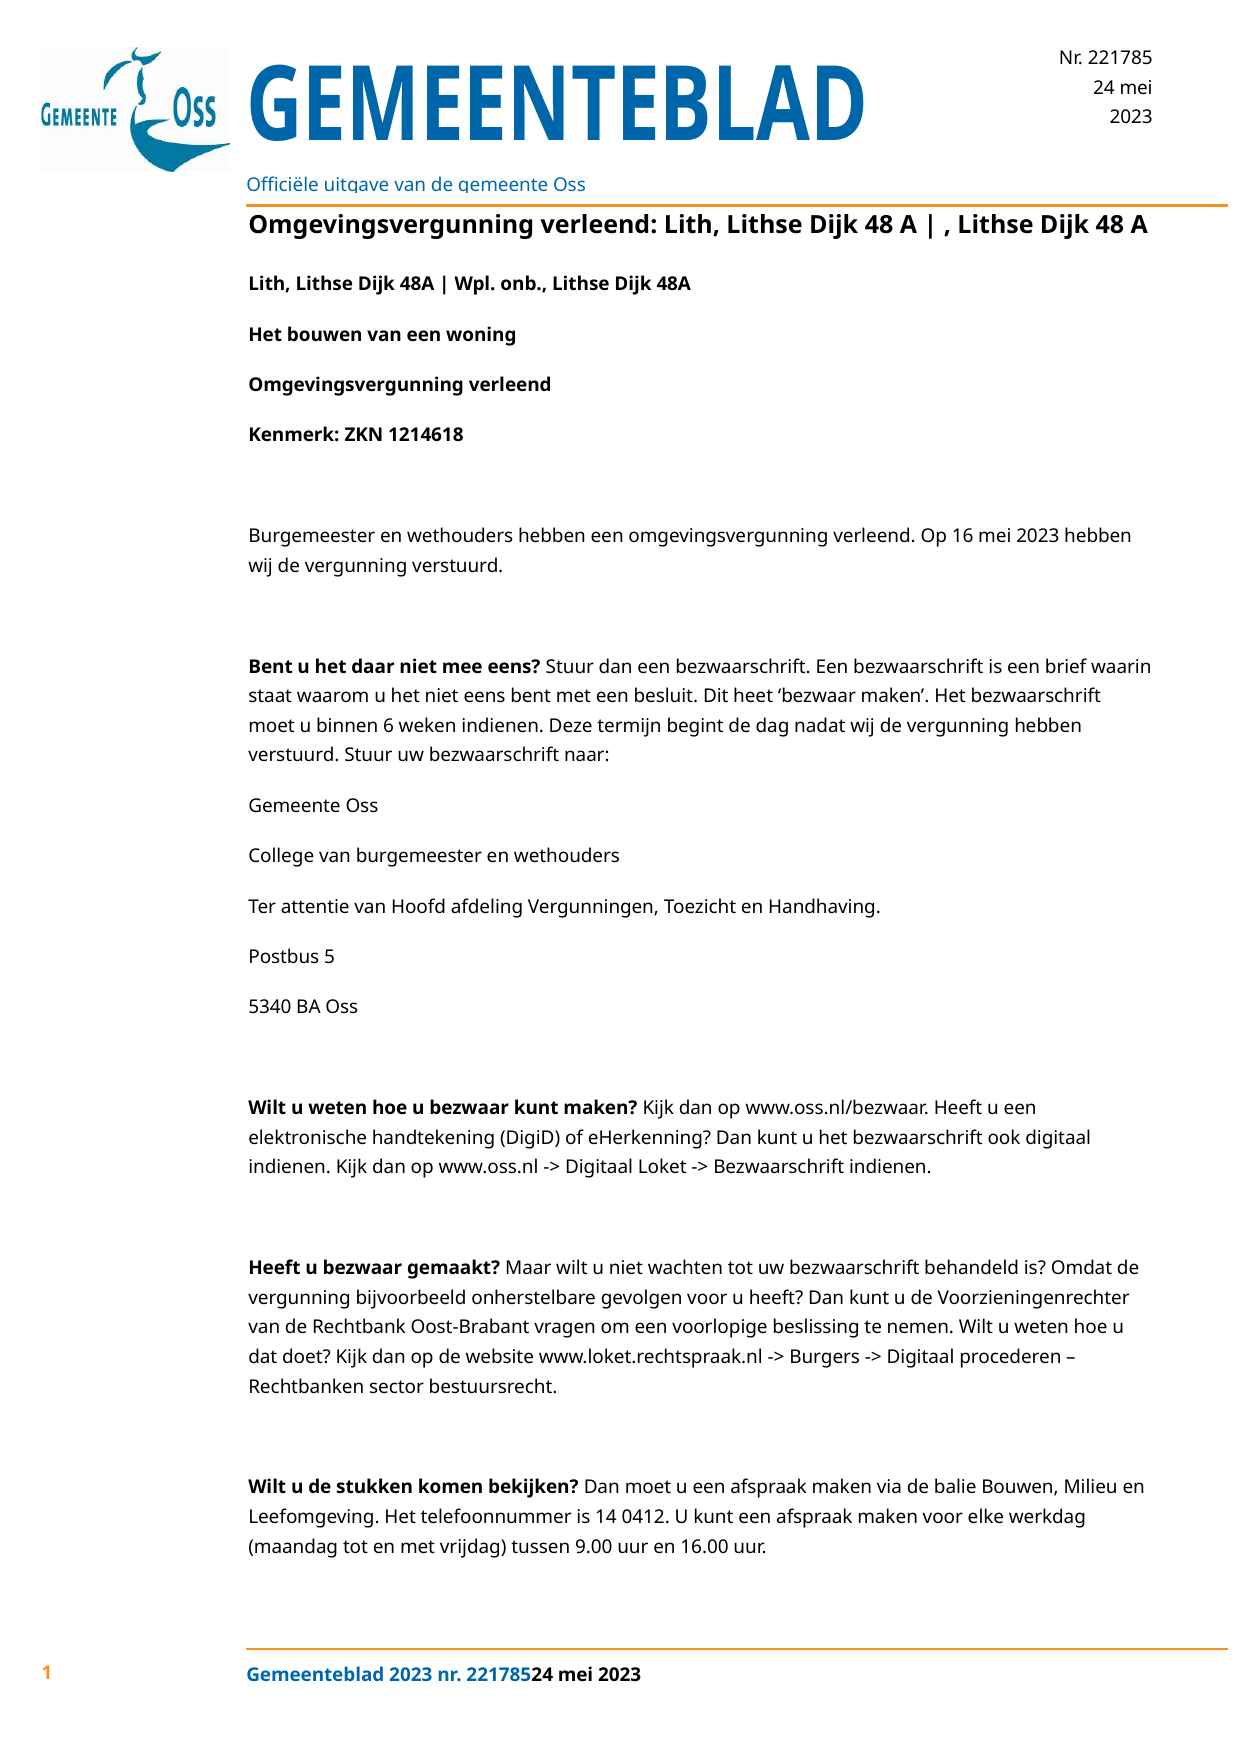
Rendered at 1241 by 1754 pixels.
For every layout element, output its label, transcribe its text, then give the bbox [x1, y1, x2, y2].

text Wilt u de stukken komen bekijken? Dan moet u een afspraak maken via de balie Bouwen, Milieu en Leefomgeving. Het telefoonnummer is 14 0412. U kunt een afspraak maken voor elke werkdag (maandag tot en met vrijdag) tussen 9.00 uur en 16.00 uur. [248, 1474, 1152, 1558]
text Heeft u bezwaar gemaakt? Maar wilt u niet wachten tot uw bezwaarschrift behandeld is? Omdat de vergunning bijvoorbeeld onherstelbare gevolgen voor u heeft? Dan kunt u de Voorzieningenrechter van de Rechtbank Oost-Brabant vragen om een voorlopige beslissing te nemen. Wilt u weten hoe u dat doet? Kijk dan op de website www.loket.rechtspraak.nl -> Burgers -> Digitaal procederen – Rechtbanken sector bestuursrecht. [248, 1254, 1152, 1398]
text Wilt u weten hoe u bezwaar kunt maken? Kijk dan op www.oss.nl/bezwaar. Heeft u een elektronische handtekening (DigiD) of eHerkenning? Dan kunt u het bezwaarschrift ook digitaal indienen. Kijk dan op www.oss.nl -> Digitaal Loket -> Bezwaarschrift indienen. [248, 1094, 1152, 1179]
text Het bouwen van een woning [248, 321, 1152, 346]
text Lith, Lithse Dijk 48A | Wpl. onb., Lithse Dijk 48A [248, 270, 1152, 296]
text Omgevingsvergunning verleend [248, 371, 1152, 397]
text Ter attentie van Hoofd afdeling Vergunningen, Toezicht en Handhaving. [248, 893, 1152, 918]
picture [41, 47, 231, 172]
text 5340 BA Oss [248, 994, 1152, 1019]
text Omgevingsvergunning verleend: Lith, Lithse Dijk 48 A | , Lithse Dijk 48 A [248, 207, 1152, 241]
text Postbus 5 [248, 943, 1152, 969]
text Burgemeester en wethouders hebben een omgevingsvergunning verleend. Op 16 mei 2023 hebben wij de vergunning verstuurd. [248, 522, 1152, 578]
text Bent u het daar niet mee eens? Stuur dan een bezwaarschrift. Een bezwaarschrift is een brief waarin staat waarom u het niet eens bent met een besluit. Dit heet ‘bezwaar maken’. Het bezwaarschrift moet u binnen 6 weken indienen. Deze termijn begint de dag nadat wij de vergunning hebben verstuurd. Stuur uw bezwaarschrift naar: [248, 653, 1152, 767]
text College van burgemeester en wethouders [248, 842, 1152, 868]
text Gemeente Oss [248, 792, 1152, 818]
text Kenmerk: ZKN 1214618 [248, 422, 1152, 447]
